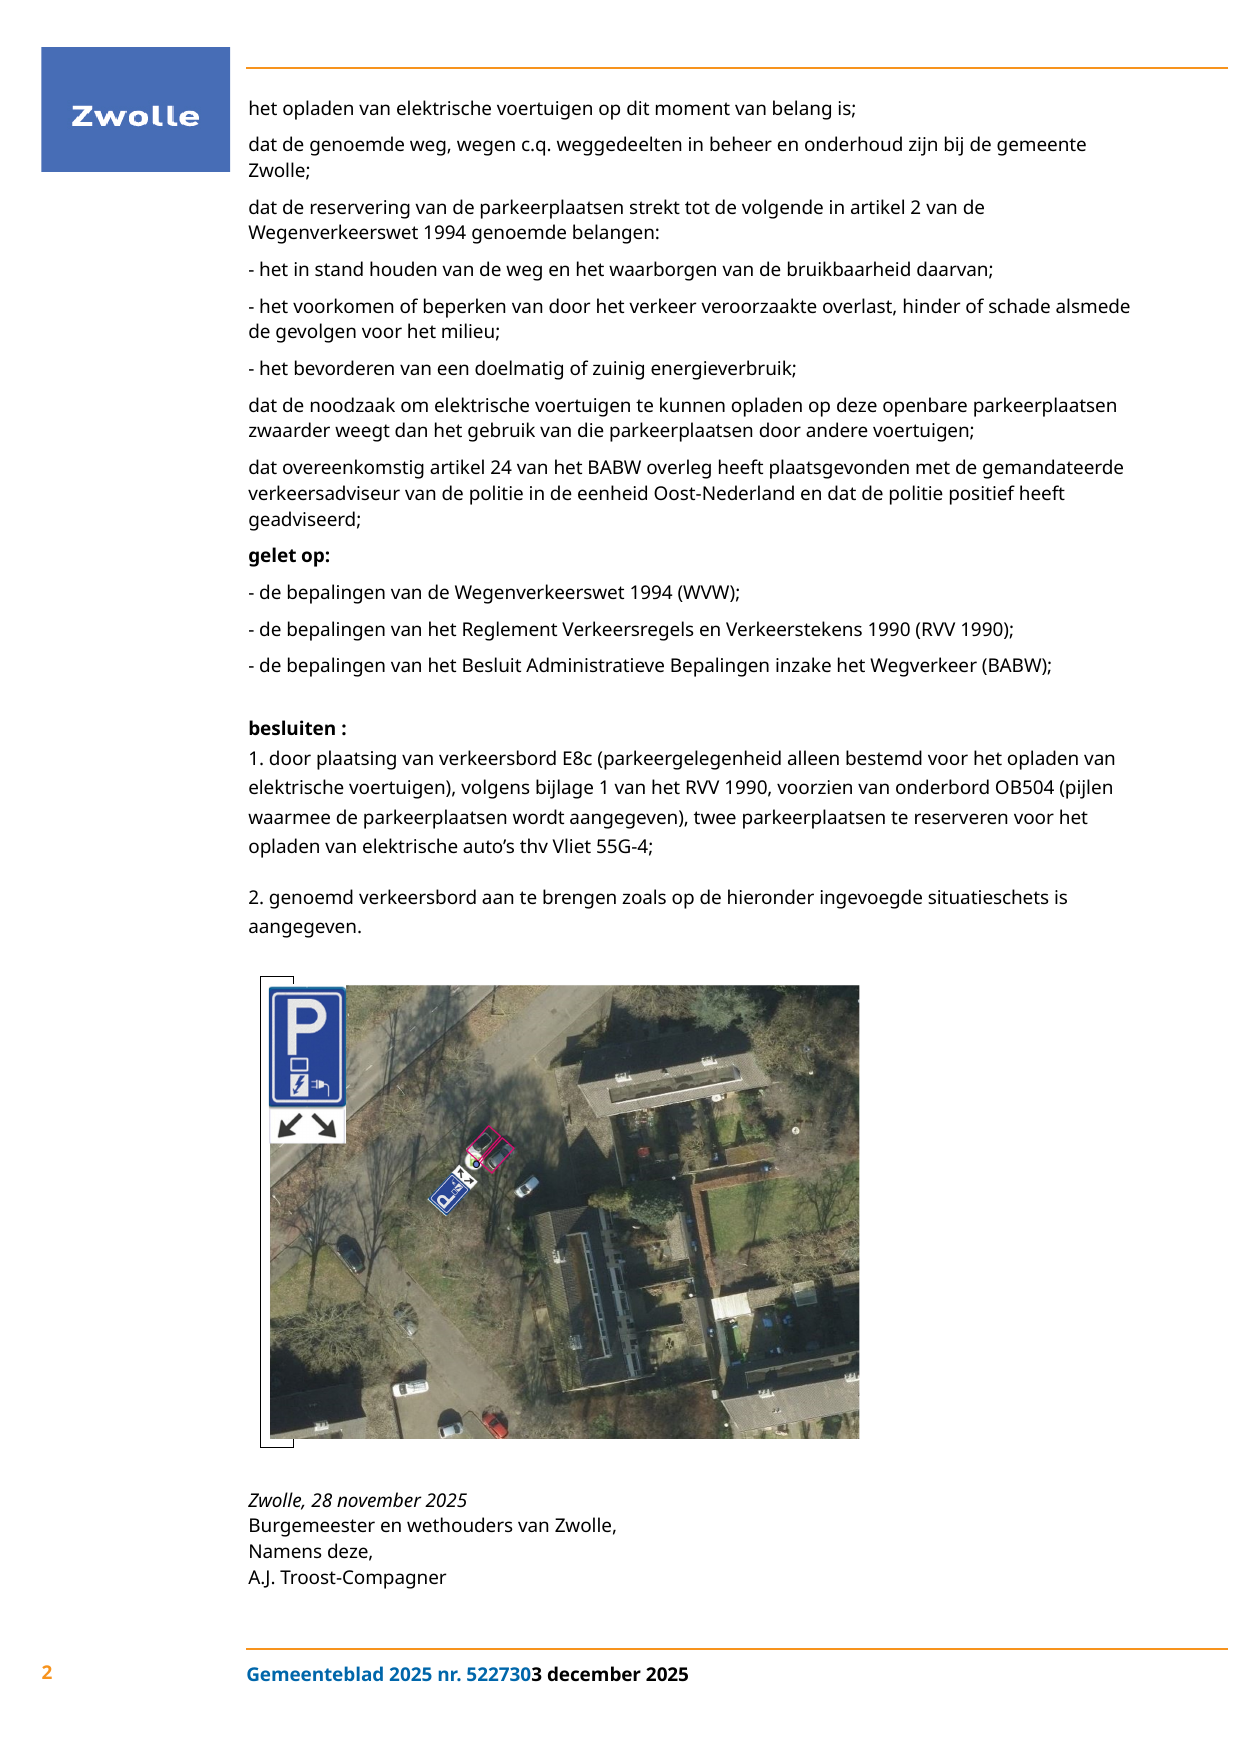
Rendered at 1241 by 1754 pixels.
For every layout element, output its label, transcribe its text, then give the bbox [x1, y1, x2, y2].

picture [268, 984, 860, 1439]
text 1. door plaatsing van verkeersbord E8c (parkeergelegenheid alleen bestemd voor het opladen van elektrische voertuigen), volgens bijlage 1 van het RVV 1990, voorzien van onderbord OB504 (pijlen waarmee de parkeerplaatsen wordt aangegeven), twee parkeerplaatsen te reserveren voor het opladen van elektrische auto’s thv Vliet 55G-4; [248, 745, 1152, 859]
text Zwolle, 28 november 2025 [248, 1487, 1152, 1513]
text het opladen van elektrische voertuigen op dit moment van belang is; [248, 95, 1152, 121]
text A.J. Troost-Compagner [248, 1564, 1152, 1590]
text Burgemeester en wethouders van Zwolle, [248, 1513, 1152, 1538]
text - het voorkomen of beperken van door het verkeer veroorzaakte overlast, hinder of schade alsmede de gevolgen voor het milieu; [248, 293, 1152, 344]
text 2. genoemd verkeersbord aan te brengen zoals op de hieronder ingevoegde situatieschets is aangegeven. [248, 884, 1152, 939]
text - de bepalingen van het Reglement Verkeersregels en Verkeerstekens 1990 (RVV 1990); [248, 616, 1152, 642]
text dat de reservering van de parkeerplaatsen strekt tot de volgende in artikel 2 van de Wegenverkeerswet 1994 genoemde belangen: [248, 194, 1152, 245]
text - de bepalingen van het Besluit Administratieve Bepalingen inzake het Wegverkeer (BABW); [248, 652, 1152, 678]
text dat de noodzaak om elektrische voertuigen te kunnen opladen op deze openbare parkeerplaatsen zwaarder weegt dan het gebruik van die parkeerplaatsen door andere voertuigen; [248, 392, 1152, 443]
text gelet op: [248, 542, 1152, 568]
text Namens deze, [248, 1538, 1152, 1564]
picture [41, 47, 231, 172]
text - het bevorderen van een doelmatig of zuinig energieverbruik; [248, 355, 1152, 381]
text dat de genoemde weg, wegen c.q. weggedeelten in beheer en onderhoud zijn bij de gemeente Zwolle; [248, 131, 1152, 183]
text - het in stand houden van de weg en het waarborgen van de bruikbaarheid daarvan; [248, 256, 1152, 282]
text dat overeenkomstig artikel 24 van het BABW overleg heeft plaatsgevonden met de gemandateerde verkeersadviseur van de politie in de eenheid Oost-Nederland en dat de politie positief heeft geadviseerd; [248, 454, 1152, 532]
text besluiten : [248, 715, 1152, 741]
text - de bepalingen van de Wegenverkeerswet 1994 (WVW); [248, 579, 1152, 605]
